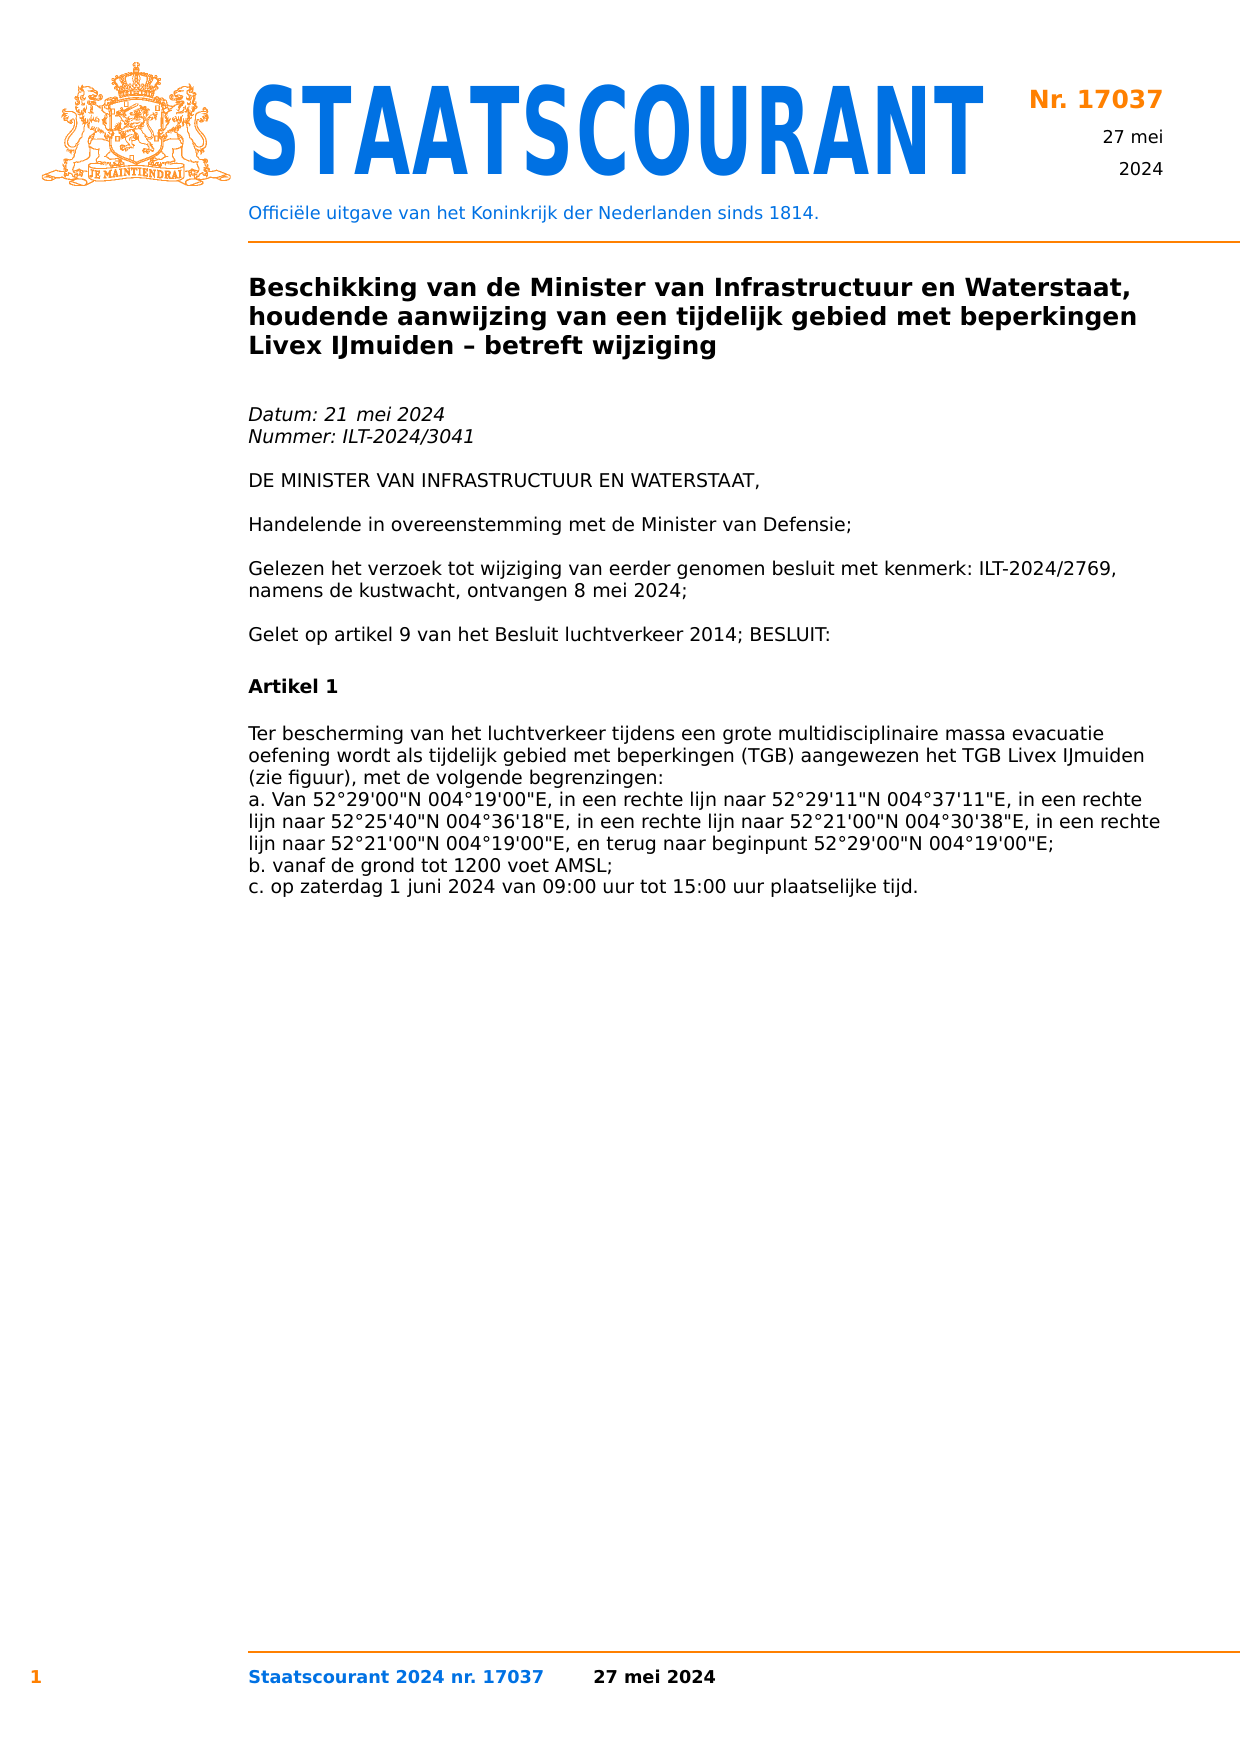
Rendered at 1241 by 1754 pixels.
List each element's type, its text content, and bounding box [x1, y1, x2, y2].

text c. op zaterdag 1 juni 2024 van 09:00 uur tot 15:00 uur plaatselijke tijd. [248, 876, 1163, 898]
text Gelet op artikel 9 van het Besluit luchtverkeer 2014; BESLUIT: [248, 624, 1163, 646]
picture [41, 62, 231, 186]
text b. vanaf de grond tot 1200 voet AMSL; [248, 854, 1163, 876]
text Handelende in overeenstemming met de Minister van Defensie; [248, 514, 1163, 536]
text Ter bescherming van het luchtverkeer tijdens een grote multidisciplinaire massa evacuatie oefening wordt als tijdelijk gebied met beperkingen (TGB) aangewezen het TGB Livex IJmuiden (zie figuur), met de volgende begrenzingen: [248, 723, 1163, 788]
text Nummer: ILT-2024/3041 [248, 426, 1163, 448]
subtitle Beschikking van de Minister van Infrastructuur en Waterstaat, houdende aanwijzing van een tijdelijk gebied met beperkingen Livex IJmuiden – betreft wijziging [248, 273, 1163, 361]
table_header [25, 62, 248, 241]
text Datum: 21 mei 2024 [248, 404, 1163, 426]
text a. Van 52°29'00"N 004°19'00"E, in een rechte lijn naar 52°29'11"N 004°37'11"E, in een rechte lijn naar 52°25'40"N 004°36'18"E, in een rechte lijn naar 52°21'00"N 004°30'38"E, in een rechte lijn naar 52°21'00"N 004°19'00"E, en terug naar beginpunt 52°29'00"N 004°19'00"E; [248, 788, 1163, 854]
subtitle Artikel 1 [248, 676, 1163, 698]
table_header STAATSCOURANT [248, 62, 998, 203]
table_cell 2024 [998, 153, 1240, 203]
text Gelezen het verzoek tot wijziging van eerder genomen besluit met kenmerk: ILT-2024/2769, namens de kustwacht, ontvangen 8 mei 2024; [248, 558, 1163, 602]
text DE MINISTER VAN INFRASTRUCTUUR EN WATERSTAAT, [248, 470, 1163, 492]
table_header Nr. 17037 [998, 62, 1240, 121]
table_cell 27 mei [998, 121, 1240, 153]
table_cell Officiële uitgave van het Koninkrijk der Nederlanden sinds 1814. [248, 203, 1240, 241]
